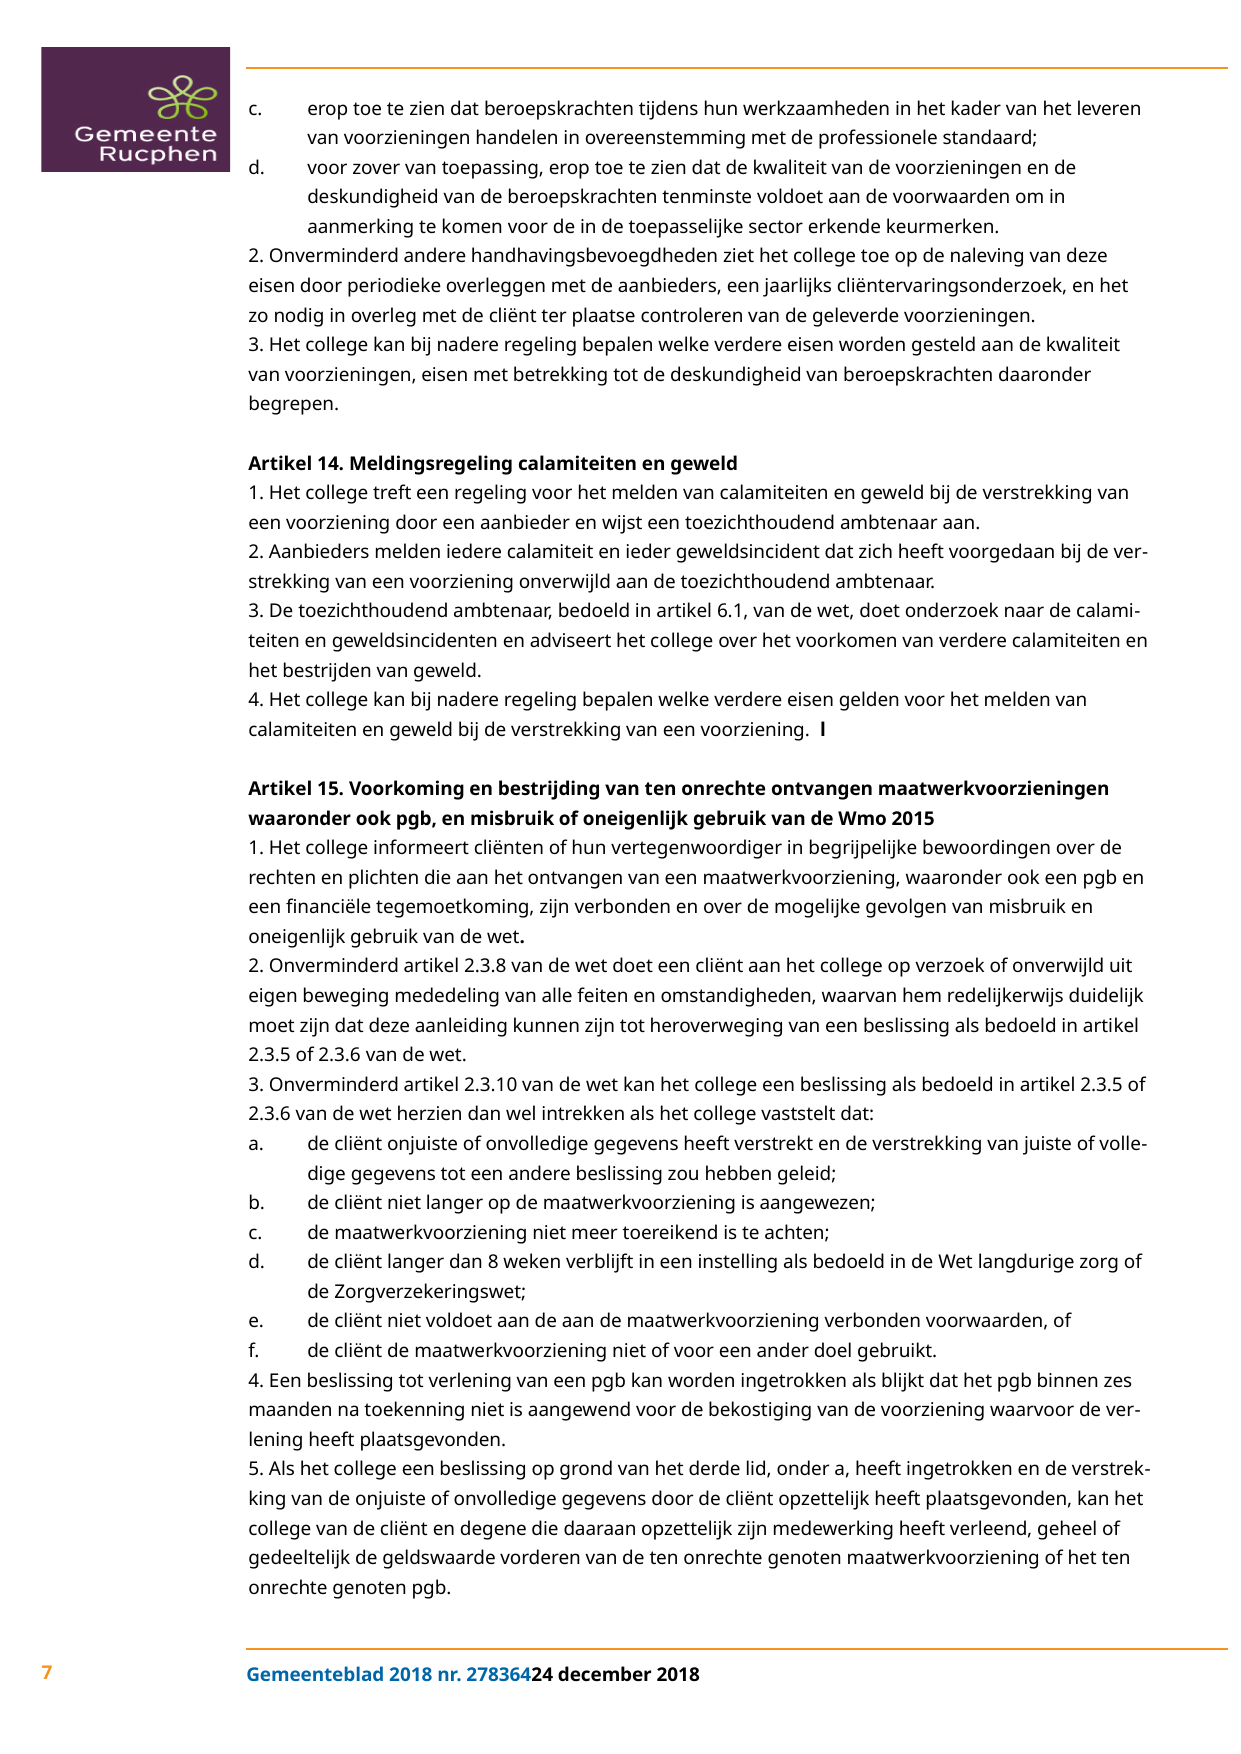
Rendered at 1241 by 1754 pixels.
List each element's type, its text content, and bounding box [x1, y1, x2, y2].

text 1. Het college treft een regeling voor het melden van calamiteiten en geweld bij de verstrekking van een voorziening door een aanbieder en wijst een toezichthoudend ambtenaar aan. [248, 479, 1152, 535]
text Artikel 15. Voorkoming en bestrijding van ten onrechte ontvangen maatwerkvoorzieningen waaronder ook pgb, en misbruik of oneigenlijk gebruik van de Wmo 2015 [248, 775, 1152, 831]
list de maatwerkvoorziening niet meer toereikend is te achten; [248, 1219, 1152, 1245]
text 3. Het college kan bij nadere regeling bepalen welke verdere eisen worden gesteld aan de kwaliteit van voorzieningen, eisen met betrekking tot de deskundigheid van beroepskrachten daaronder begrepen. [248, 331, 1152, 416]
text 3. De toezichthoudend ambtenaar, bedoeld in artikel 6.1, van de wet, doet onderzoek naar de calami­teiten en geweldsincidenten en adviseert het college over het voorkomen van verdere calamiteiten en het bestrijden van geweld. [248, 598, 1152, 683]
list de cliënt onjuiste of onvolledige gegevens heeft verstrekt en de verstrekking van juiste of volle­dige gegevens tot een andere beslissing zou hebben geleid; [248, 1130, 1152, 1186]
text 2. Aanbieders melden iedere calamiteit en ieder geweldsincident dat zich heeft voorgedaan bij de ver­strekking van een voorziening onverwijld aan de toezichthoudend ambtenaar. [248, 538, 1152, 594]
text 1. Het college informeert cliënten of hun vertegenwoordiger in begrijpelijke bewoordingen over de rechten en plichten die aan het ontvangen van een maatwerkvoorziening, waaronder ook een pgb en een financiële tegemoetkoming, zijn verbonden en over de mogelijke gevolgen van misbruik en oneigenlijk gebruik van de wet. [248, 834, 1152, 949]
list erop toe te zien dat beroepskrachten tijdens hun werkzaamheden in het kader van het leveren van voorzieningen handelen in overeenstemming met de professionele standaard; [248, 95, 1152, 150]
list voor zover van toepassing, erop toe te zien dat de kwaliteit van de voorzieningen en de deskun­digheid van de beroepskrachten tenminste voldoet aan de voorwaarden om in aanmerking te ko­men voor de in de toepasselijke sector erkende keurmerken. [248, 154, 1152, 239]
text 5. Als het college een beslissing op grond van het derde lid, onder a, heeft ingetrokken en de verstrek­king van de onjuiste of onvolledige gegevens door de cliënt opzettelijk heeft plaatsgevonden, kan het college van de cliënt en degene die daaraan opzettelijk zijn medewerking heeft verleend, geheel of gedeeltelijk de geldswaarde vorderen van de ten onrechte genoten maatwerkvoorziening of het ten onrechte genoten pgb. [248, 1456, 1152, 1600]
list de cliënt langer dan 8 weken verblijft in een instelling als bedoeld in de Wet langdurige zorg of de Zorgverzekeringswet; [248, 1248, 1152, 1304]
text 2. Onverminderd artikel 2.3.8 van de wet doet een cliënt aan het college op verzoek of onverwijld uit eigen beweging mededeling van alle feiten en omstandigheden, waarvan hem redelijkerwijs duidelijk moet zijn dat deze aanleiding kunnen zijn tot heroverweging van een beslissing als bedoeld in arti­kel 2.3.5 of 2.3.6 van de wet. [248, 953, 1152, 1067]
list de cliënt de maatwerkvoorziening niet of voor een ander doel gebruikt. [248, 1337, 1152, 1363]
text 3. Onverminderd artikel 2.3.10 van de wet kan het college een beslissing als bedoeld in artikel 2.3.5 of 2.3.6 van de wet herzien dan wel intrekken als het college vaststelt dat: [248, 1071, 1152, 1126]
text 2. Onverminderd andere handhavingsbevoegdheden ziet het college toe op de naleving van deze eisen door periodieke overleggen met de aanbieders, een jaarlijks cliëntervaringsonderzoek, en het zo no­dig in overleg met de cliënt ter plaatse controleren van de geleverde voorzieningen. [248, 243, 1152, 328]
list de cliënt niet langer op de maatwerkvoorziening is aangewezen; [248, 1189, 1152, 1215]
text 4. Een beslissing tot verlening van een pgb kan worden ingetrokken als blijkt dat het pgb binnen zes maanden na toekenning niet is aangewend voor de bekostiging van de voorziening waarvoor de ver­le­ning heeft plaatsgevonden. [248, 1367, 1152, 1452]
text Artikel 14. Meldingsregeling calamiteiten en geweld [248, 450, 1152, 476]
text 4. Het college kan bij nadere regeling bepalen welke verdere eisen gelden voor het melden van calamiteiten en geweld bij de verstrekking van een voorziening. l [248, 686, 1152, 742]
picture [41, 47, 231, 172]
list de cliënt niet voldoet aan de aan de maatwerkvoorziening verbonden voorwaarden, of [248, 1308, 1152, 1333]
